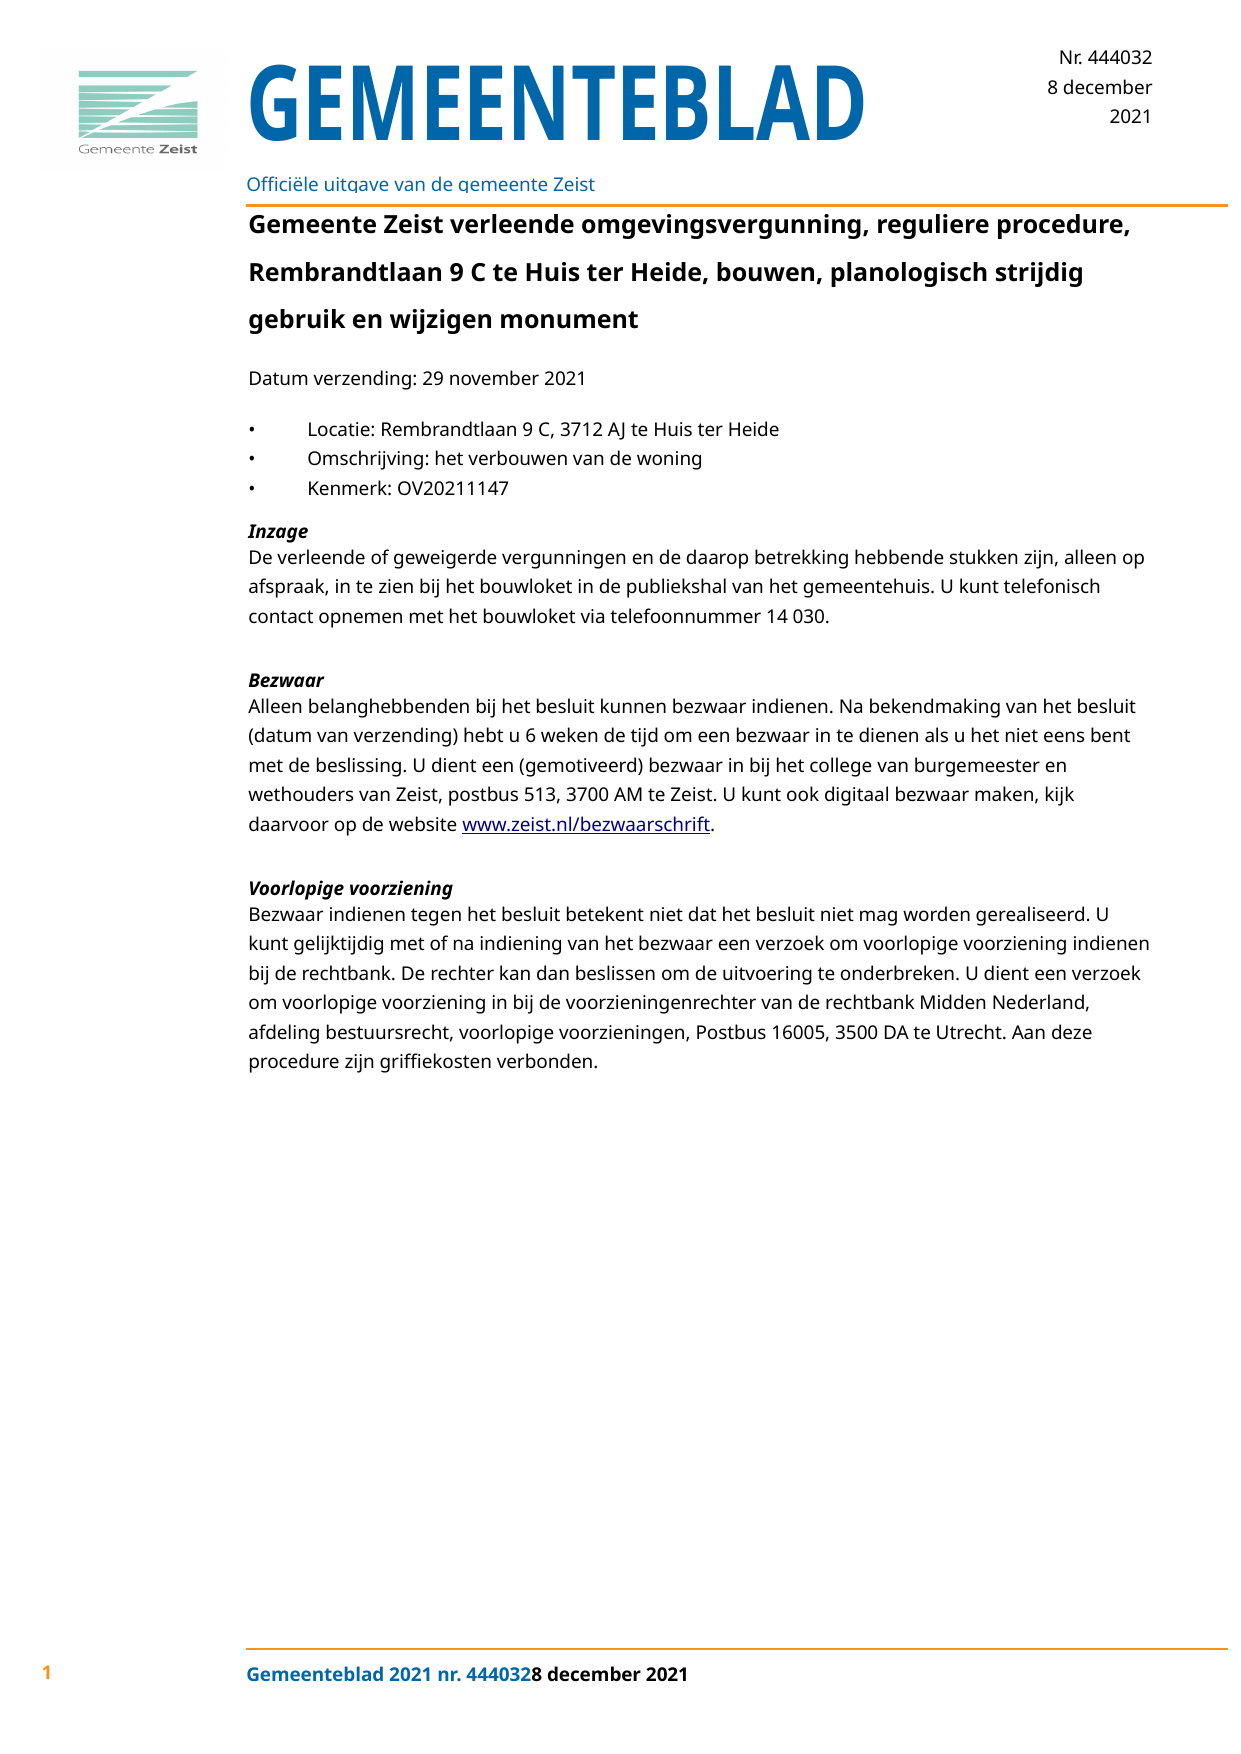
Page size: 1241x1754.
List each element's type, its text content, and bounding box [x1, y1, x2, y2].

list Kenmerk: OV20211147 [248, 475, 1152, 501]
picture [41, 47, 231, 172]
list Omschrijving: het verbouwen van de woning [248, 446, 1152, 471]
text Bezwaar [248, 667, 1152, 693]
text Inzage [248, 518, 1152, 544]
list Locatie: Rembrandtlaan 9 C, 3712 AJ te Huis ter Heide [248, 416, 1152, 442]
text Datum verzending: 29 november 2021 [248, 366, 1152, 391]
text Gemeente Zeist verleende omgevingsvergunning, reguliere procedure, Rembrandtlaan 9 C te Huis ter Heide, bouwen, planologisch strijdig gebruik en wijzigen monument [248, 207, 1152, 336]
text De verleende of geweigerde vergunningen en de daarop betrekking hebbende stukken zijn, alleen op afspraak, in te zien bij het bouwloket in de publiekshal van het gemeentehuis. U kunt telefonisch contact opnemen met het bouwloket via telefoonnummer 14 030. [248, 544, 1152, 629]
text Voorlopige voorziening [248, 875, 1152, 901]
text Alleen belanghebbenden bij het besluit kunnen bezwaar indienen. Na bekendmaking van het besluit (datum van verzending) hebt u 6 weken de tijd om een bezwaar in te dienen als u het niet eens bent met de beslissing. U dient een (gemotiveerd) bezwaar in bij het college van burgemeester en wethouders van Zeist, postbus 513, 3700 AM te Zeist. U kunt ook digitaal bezwaar maken, kijk daarvoor op de website www.zeist.nl/bezwaarschrift. [248, 693, 1152, 837]
text Bezwaar indienen tegen het besluit betekent niet dat het besluit niet mag worden gerealiseerd. U kunt gelijktijdig met of na indiening van het bezwaar een verzoek om voorlopige voorziening indienen bij de rechtbank. De rechter kan dan beslissen om de uitvoering te onderbreken. U dient een verzoek om voorlopige voorziening in bij de voorzieningenrechter van de rechtbank Midden Nederland, afdeling bestuursrecht, voorlopige voorzieningen, Postbus 16005, 3500 DA te Utrecht. Aan deze procedure zijn griffiekosten verbonden. [248, 901, 1152, 1074]
